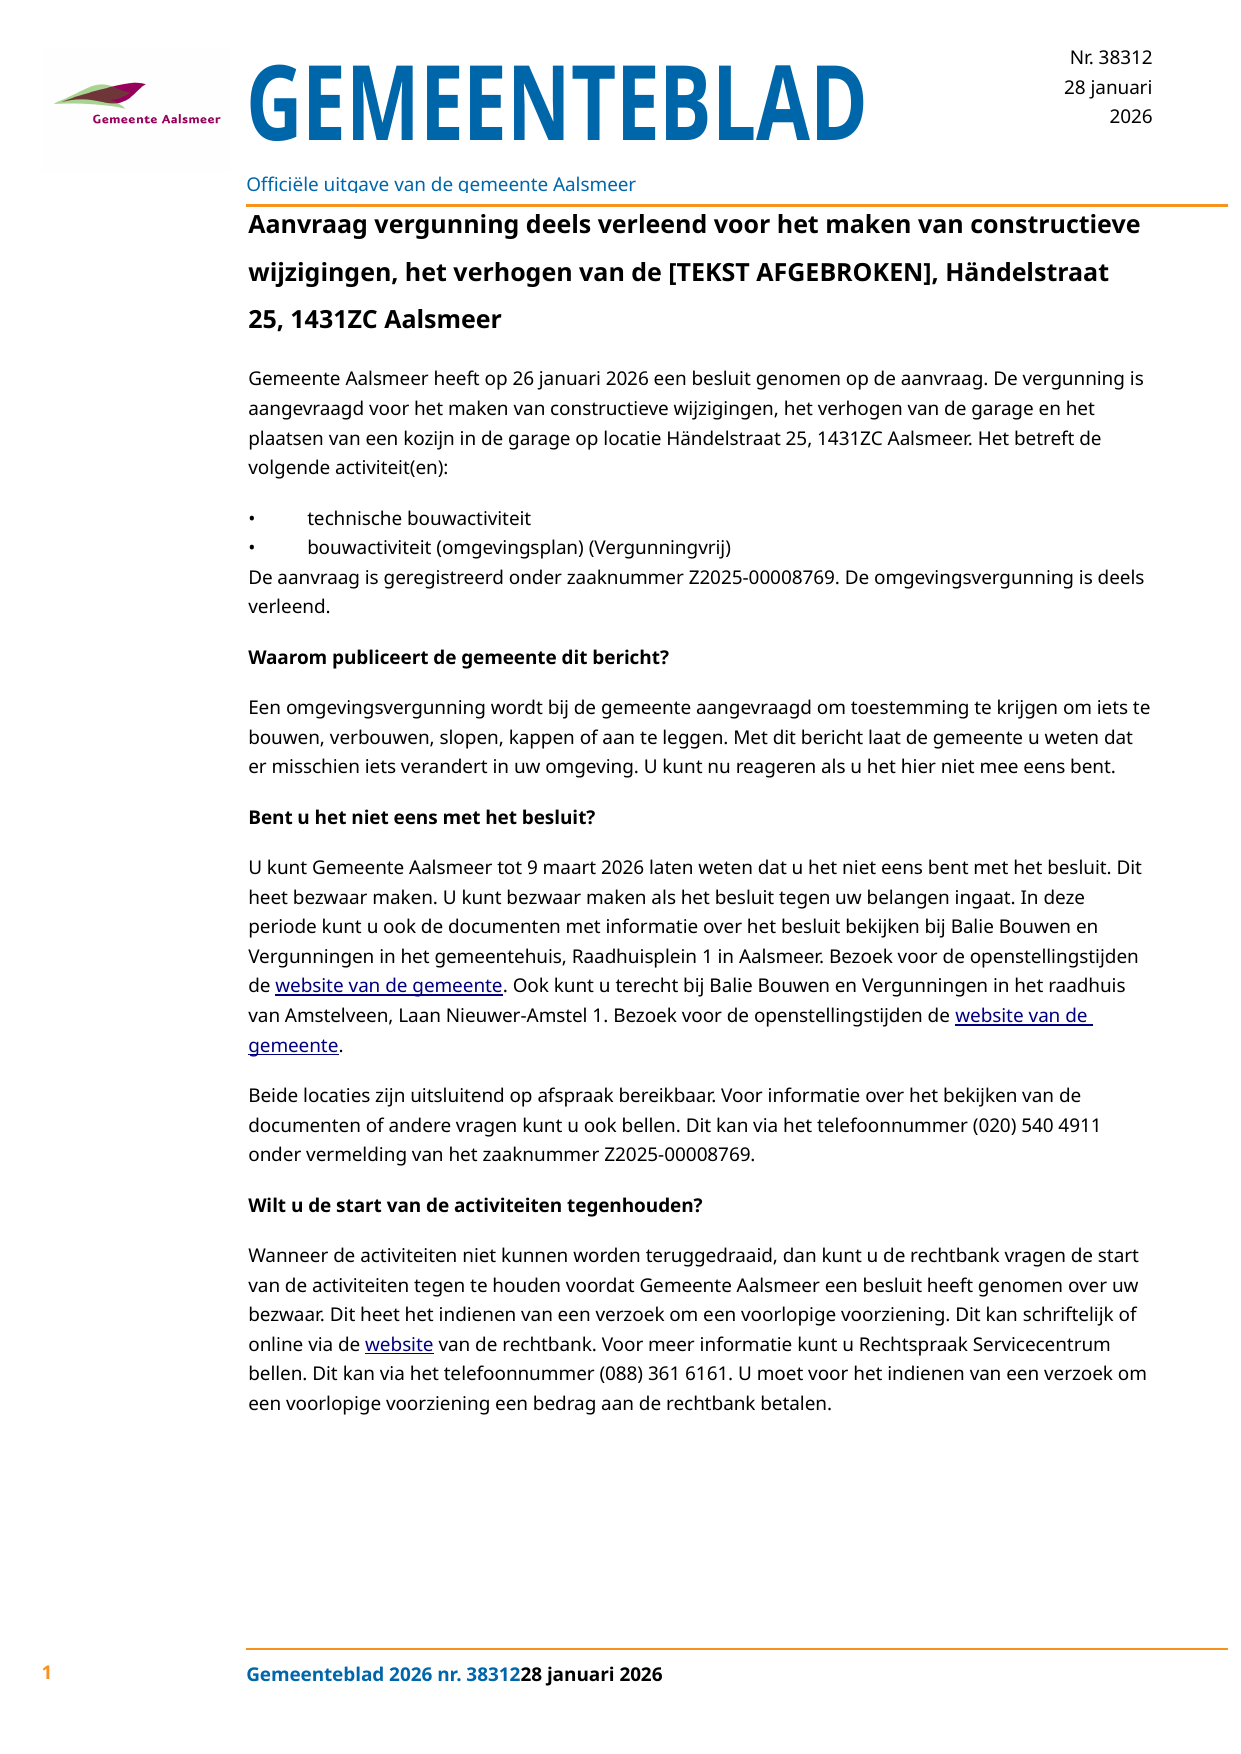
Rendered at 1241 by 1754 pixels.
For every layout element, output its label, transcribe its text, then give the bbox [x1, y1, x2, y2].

text Een omgevingsvergunning wordt bij de gemeente aangevraagd om toestemming te krijgen om iets te bouwen, verbouwen, slopen, kappen of aan te leggen. Met dit bericht laat de gemeente u weten dat er misschien iets verandert in uw omgeving. U kunt nu reageren als u het hier niet mee eens bent. [248, 694, 1152, 779]
text De aanvraag is geregistreerd onder zaaknummer Z2025-00008769. De omgevingsvergunning is deels verleend. [248, 564, 1152, 619]
text Aanvraag vergunning deels verleend voor het maken van constructieve wijzigingen, het verhogen van de [TEKST AFGEBROKEN], Händelstraat 25, 1431ZC Aalsmeer [248, 207, 1152, 336]
text Beide locaties zijn uitsluitend op afspraak bereikbaar. Voor informatie over het bekijken van de documenten of andere vragen kunt u ook bellen. Dit kan via het telefoonnummer (020) 540 4911 onder vermelding van het zaaknummer Z2025-00008769. [248, 1082, 1152, 1167]
text U kunt Gemeente Aalsmeer tot 9 maart 2026 laten weten dat u het niet eens bent met het besluit. Dit heet bezwaar maken. U kunt bezwaar maken als het besluit tegen uw belangen ingaat. In deze periode kunt u ook de documenten met informatie over het besluit bekijken bij Balie Bouwen en Vergunningen in het gemeentehuis, Raadhuisplein 1 in Aalsmeer. Bezoek voor de openstellingstijden de website van de gemeente. Ook kunt u terecht bij Balie Bouwen en Vergunningen in het raadhuis van Amstelveen, Laan Nieuwer-Amstel 1. Bezoek voor de openstellingstijden de website van de gemeente. [248, 854, 1152, 1057]
text Wanneer de activiteiten niet kunnen worden teruggedraaid, dan kunt u de rechtbank vragen de start van de activiteiten tegen te houden voordat Gemeente Aalsmeer een besluit heeft genomen over uw bezwaar. Dit heet het indienen van een verzoek om een voorlopige voorziening. Dit kan schriftelijk of online via de website van de rechtbank. Voor meer informatie kunt u Rechtspraak Servicecentrum bellen. Dit kan via het telefoonnummer (088) 361 6161. U moet voor het indienen van een verzoek om een voorlopige voorziening een bedrag aan de rechtbank betalen. [248, 1242, 1152, 1416]
text Waarom publiceert de gemeente dit bericht? [248, 644, 1152, 669]
list technische bouwactiviteit [248, 505, 1152, 530]
picture [41, 47, 231, 172]
text Bent u het niet eens met het besluit? [248, 804, 1152, 829]
list bouwactiviteit (omgevingsplan) (Vergunningvrij) [248, 534, 1152, 560]
text Gemeente Aalsmeer heeft op 26 januari 2026 een besluit genomen op de aanvraag. De vergunning is aangevraagd voor het maken van constructieve wijzigingen, het verhogen van de garage en het plaatsen van een kozijn in de garage op locatie Händelstraat 25, 1431ZC Aalsmeer. Het betreft de volgende activiteit(en): [248, 366, 1152, 480]
text Wilt u de start van de activiteiten tegenhouden? [248, 1192, 1152, 1217]
